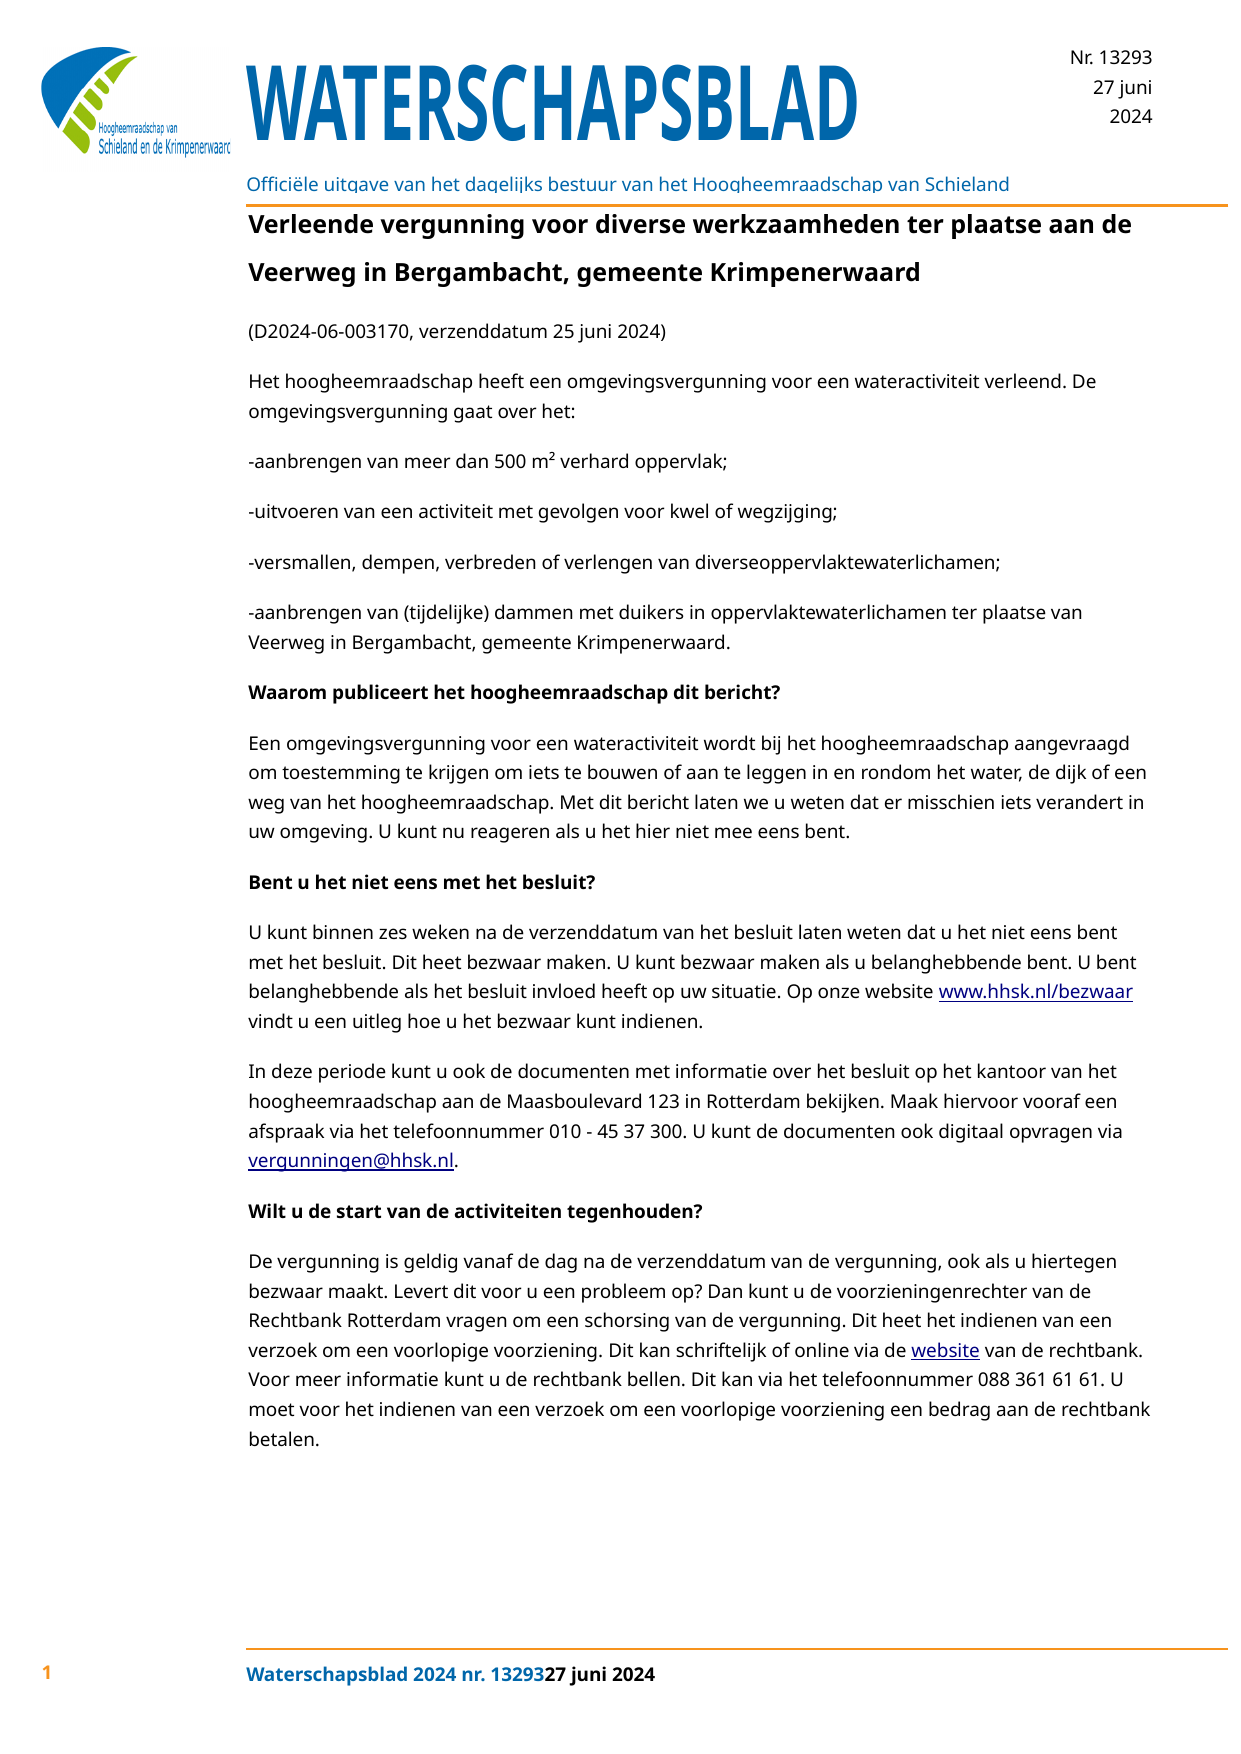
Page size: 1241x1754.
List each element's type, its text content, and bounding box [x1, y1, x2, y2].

text Verleende vergunning voor diverse werkzaamheden ter plaatse aan de Veerweg in Bergambacht, gemeente Krimpenerwaard [248, 207, 1152, 288]
text -uitvoeren van een activiteit met gevolgen voor kwel of wegzijging; [248, 499, 1152, 524]
text De vergunning is geldig vanaf de dag na de verzenddatum van de vergunning, ook als u hiertegen bezwaar maakt. Levert dit voor u een probleem op? Dan kunt u de voorzieningenrechter van de Rechtbank Rotterdam vragen om een schorsing van de vergunning. Dit heet het indienen van een verzoek om een voorlopige voorziening. Dit kan schriftelijk of online via de website van de rechtbank. Voor meer informatie kunt u de rechtbank bellen. Dit kan via het telefoonnummer 088 361 61 61. U moet voor het indienen van een verzoek om een voorlopige voorziening een bedrag aan de rechtbank betalen. [248, 1248, 1152, 1452]
text In deze periode kunt u ook de documenten met informatie over het besluit op het kantoor van het hoogheemraadschap aan de Maasboulevard 123 in Rotterdam bekijken. Maak hiervoor vooraf een afspraak via het telefoonnummer 010 - 45 37 300. U kunt de documenten ook digitaal opvragen via vergunningen@hhsk.nl. [248, 1059, 1152, 1173]
text Een omgevingsvergunning voor een wateractiviteit wordt bij het hoogheemraadschap aangevraagd om toestemming te krijgen om iets te bouwen of aan te leggen in en rondom het water, de dijk of een weg van het hoogheemraadschap. Met dit bericht laten we u weten dat er misschien iets verandert in uw omgeving. U kunt nu reageren als u het hier niet mee eens bent. [248, 730, 1152, 844]
text Het hoogheemraadschap heeft een omgevingsvergunning voor een wateractiviteit verleend. De omgevingsvergunning gaat over het: [248, 368, 1152, 424]
text (D2024-06-003170, verzenddatum 25 juni 2024) [248, 318, 1152, 344]
text Wilt u de start van de activiteiten tegenhouden? [248, 1198, 1152, 1224]
text Bent u het niet eens met het besluit? [248, 869, 1152, 895]
text U kunt binnen zes weken na de verzenddatum van het besluit laten weten dat u het niet eens bent met het besluit. Dit heet bezwaar maken. U kunt bezwaar maken als u belanghebbende bent. U bent belanghebbende als het besluit invloed heeft op uw situatie. Op onze website www.hhsk.nl/bezwaar vindt u een uitleg hoe u het bezwaar kunt indienen. [248, 919, 1152, 1034]
text Waarom publiceert het hoogheemraadschap dit bericht? [248, 679, 1152, 705]
text -aanbrengen van (tijdelijke) dammen met duikers in oppervlaktewaterlichamen ter plaatse van Veerweg in Bergambacht, gemeente Krimpenerwaard. [248, 599, 1152, 655]
picture [41, 47, 231, 172]
text -aanbrengen van meer dan 500 m² verhard oppervlak; [248, 448, 1152, 474]
text -versmallen, dempen, verbreden of verlengen van diverseoppervlaktewaterlichamen; [248, 549, 1152, 575]
